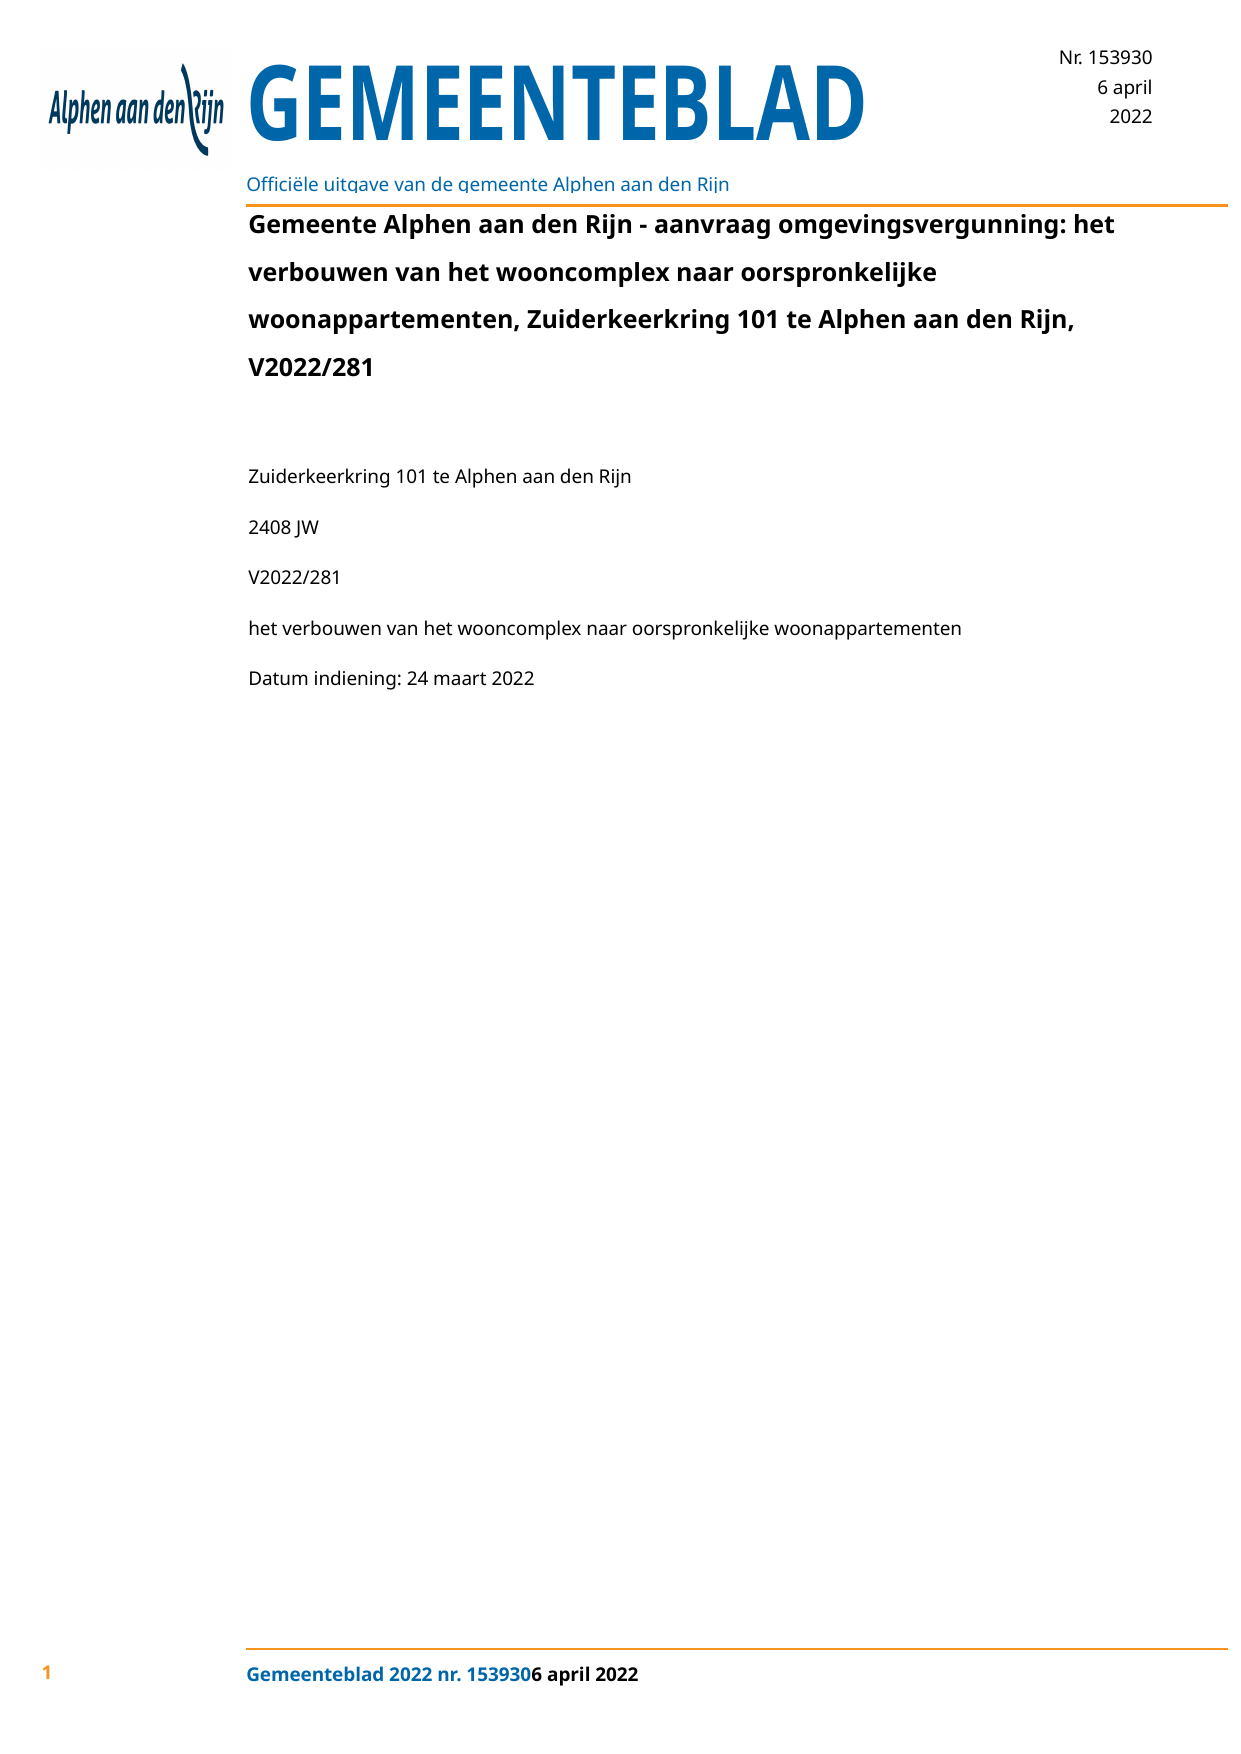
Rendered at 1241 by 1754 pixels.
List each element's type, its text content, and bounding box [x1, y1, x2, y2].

picture [41, 47, 231, 172]
text het verbouwen van het wooncomplex naar oorspronkelijke woonappartementen [248, 615, 1152, 641]
text Datum indiening: 24 maart 2022 [248, 665, 1152, 691]
text V2022/281 [248, 564, 1152, 590]
text Gemeente Alphen aan den Rijn - aanvraag omgevingsvergunning: het verbouwen van het wooncomplex naar oorspronkelijke woonappartementen, Zuiderkeerkring 101 te Alphen aan den Rijn, V2022/281 [248, 207, 1152, 384]
text 2408 JW [248, 514, 1152, 540]
text Zuiderkeerkring 101 te Alphen aan den Rijn [248, 463, 1152, 489]
